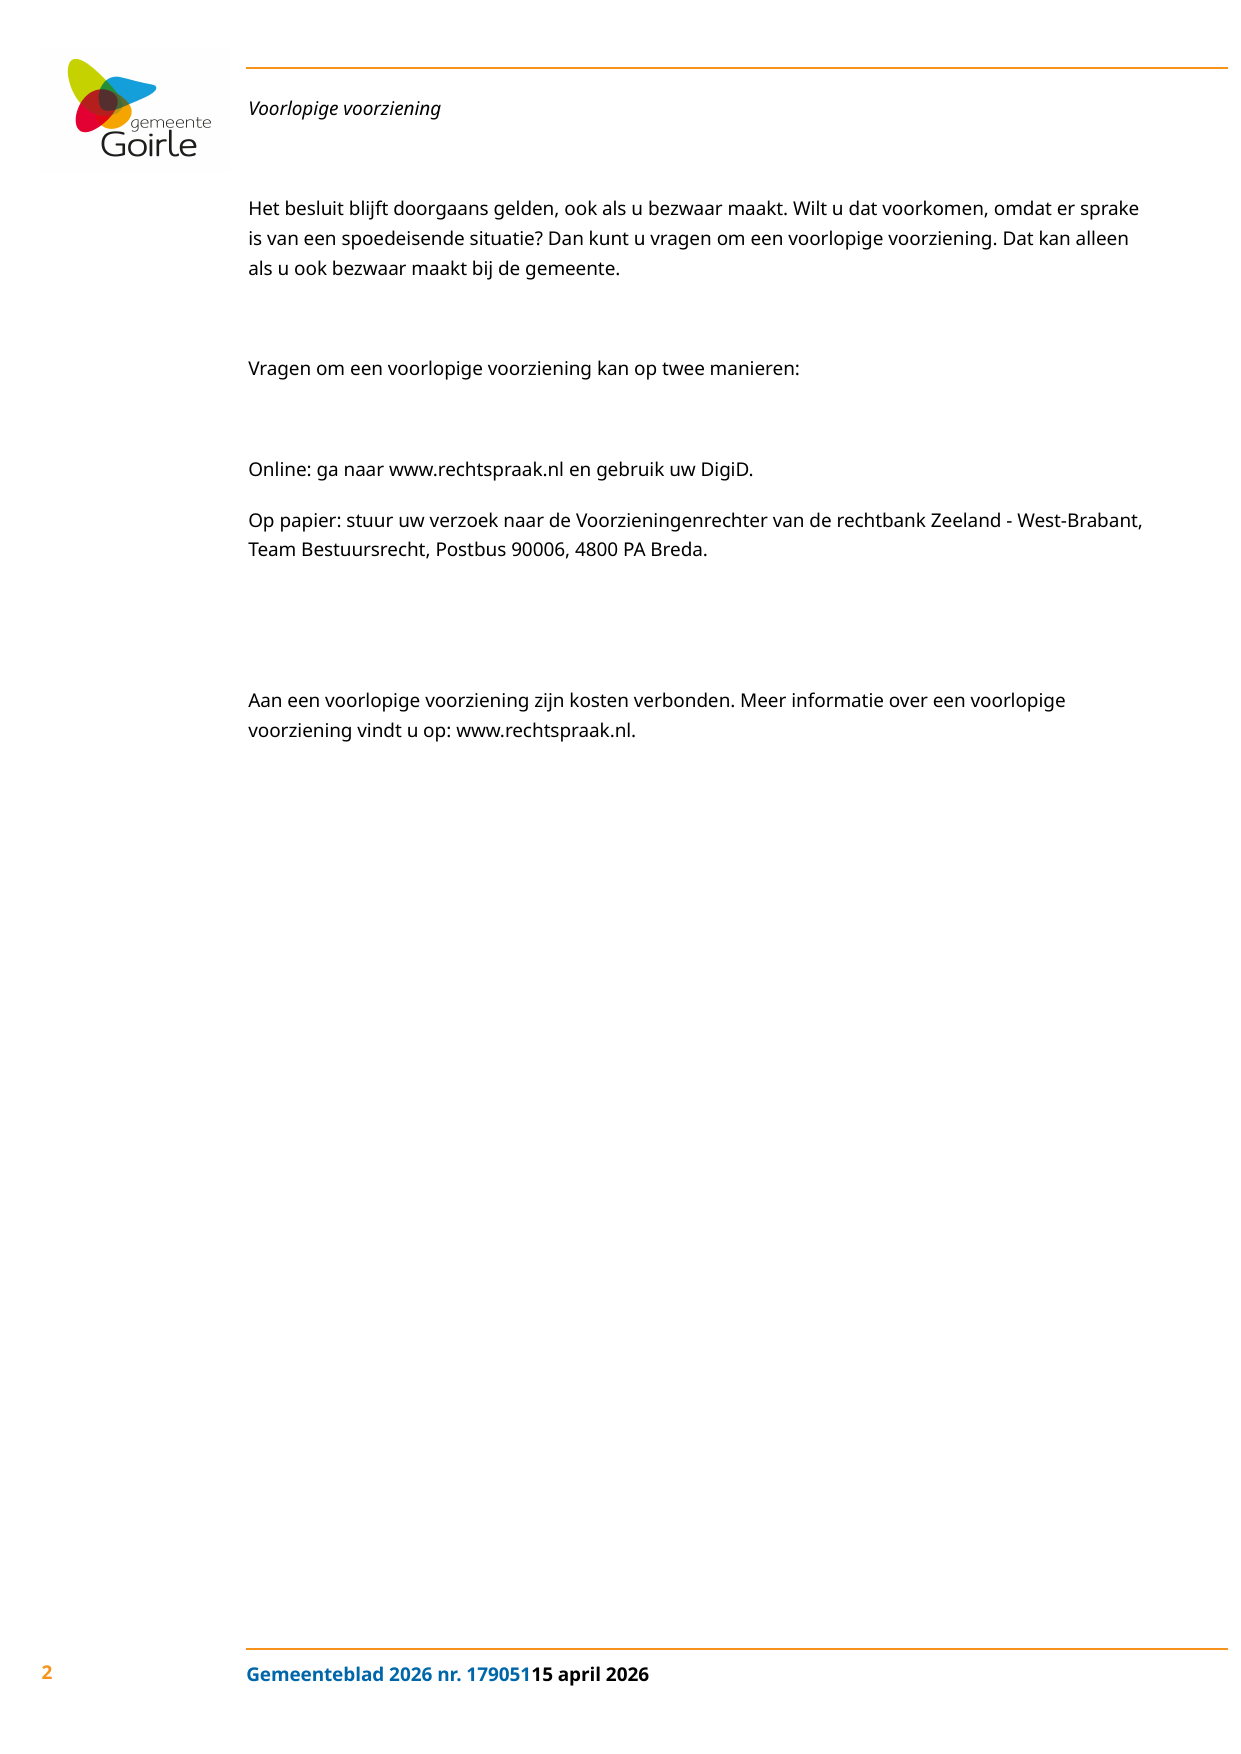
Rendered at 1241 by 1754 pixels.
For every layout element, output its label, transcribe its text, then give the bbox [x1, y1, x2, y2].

text Het besluit blijft doorgaans gelden, ook als u bezwaar maakt. Wilt u dat voorkomen, omdat er sprake is van een spoedeisende situatie? Dan kunt u vragen om een voorlopige voorziening. Dat kan alleen als u ook bezwaar maakt bij de gemeente. [248, 196, 1152, 281]
text Online: ga naar www.rechtspraak.nl en gebruik uw DigiD. [248, 456, 1152, 482]
text Aan een voorlopige voorziening zijn kosten verbonden. Meer informatie over een voorlopige voorziening vindt u op: www.rechtspraak.nl. [248, 688, 1152, 743]
picture [41, 47, 231, 172]
text Vragen om een voorlopige voorziening kan op twee manieren: [248, 356, 1152, 381]
text Op papier: stuur uw verzoek naar de Voorzieningenrechter van de rechtbank Zeeland - West-Brabant, Team Bestuursrecht, Postbus 90006, 4800 PA Breda. [248, 507, 1152, 562]
text Voorlopige voorziening [248, 95, 1152, 121]
